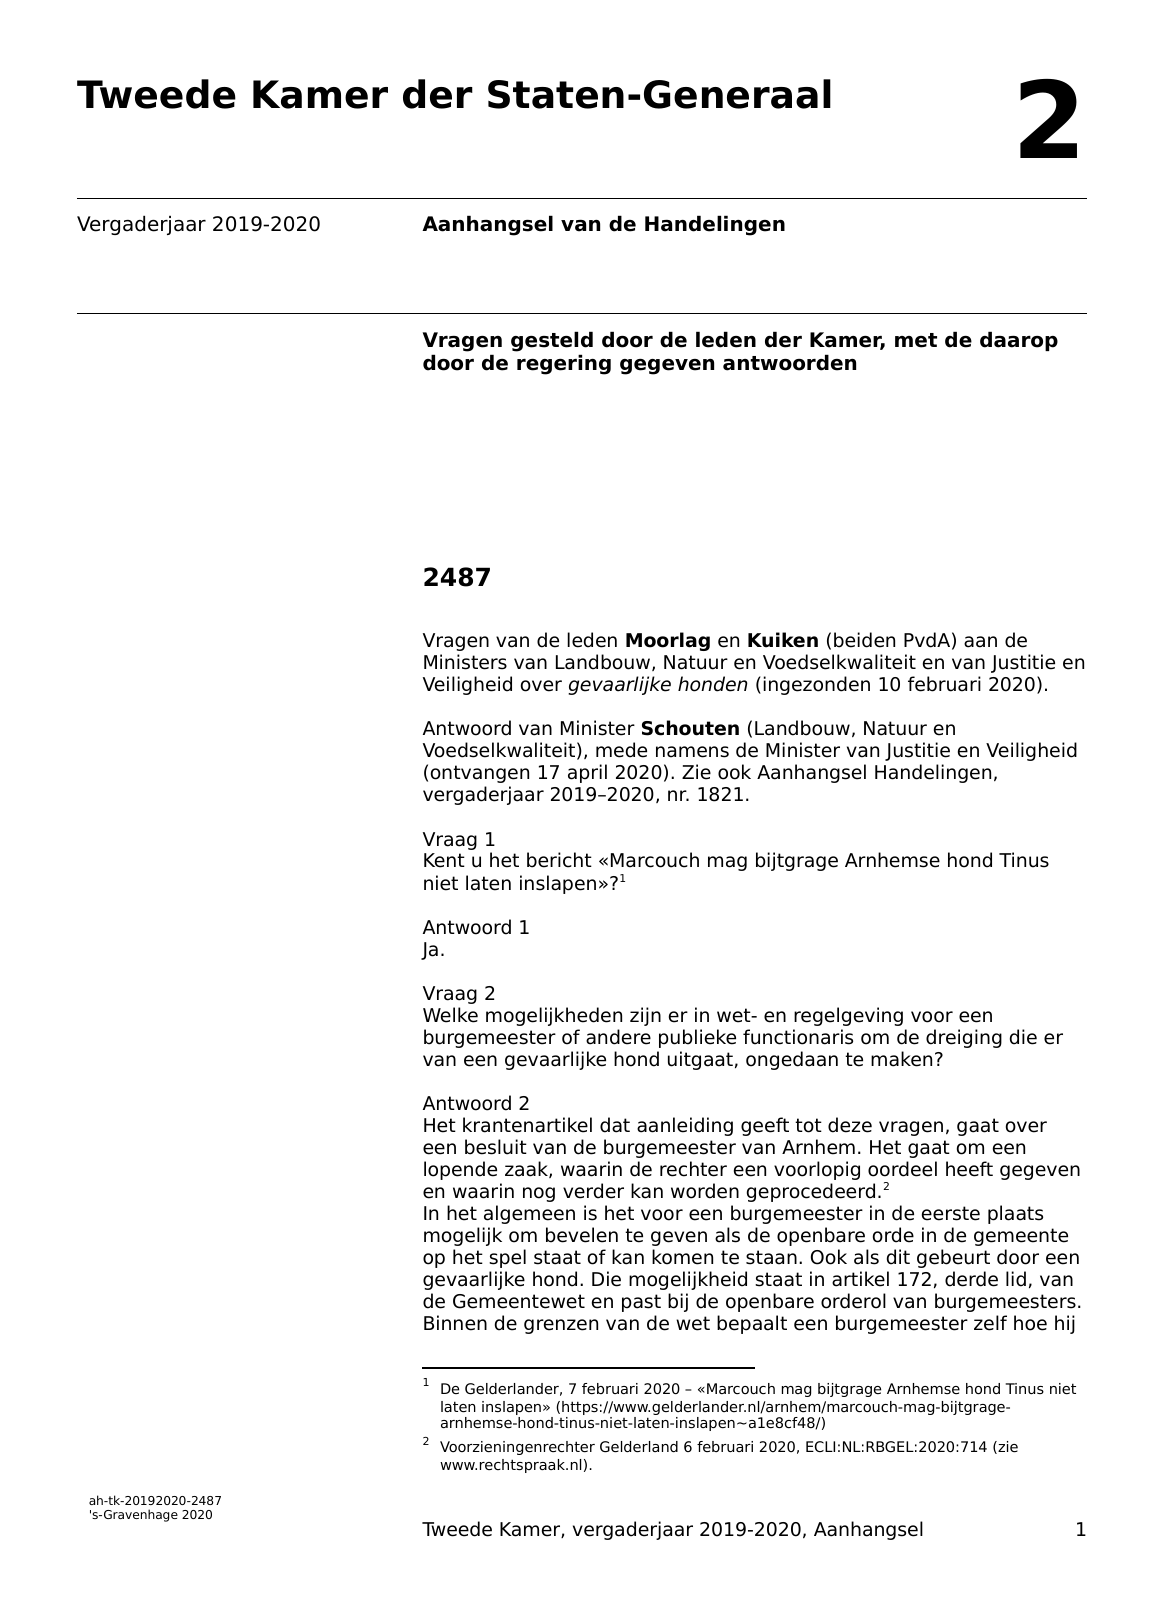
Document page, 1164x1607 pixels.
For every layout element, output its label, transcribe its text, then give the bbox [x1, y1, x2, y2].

text Vraag 2 [422, 983, 1087, 1005]
text 2487 [422, 563, 1087, 592]
text ah-tk-20192020-2487 [88, 1494, 323, 1508]
text Antwoord van Minister Schouten (Landbouw, Natuur en Voedselkwaliteit), mede namens de Minister van Justitie en Veiligheid (ontvangen 17 april 2020). Zie ook Aanhangsel Handelingen, vergaderjaar 2019–2020, nr. 1821. [422, 718, 1087, 806]
text Het krantenartikel dat aanleiding geeft tot deze vragen, gaat over een besluit van de burgemeester van Arnhem. Het gaat om een lopende zaak, waarin de rechter een voorlopig oordeel heeft gegeven en waarin nog verder kan worden geprocedeerd. [422, 1115, 1087, 1203]
text Antwoord 2 [422, 1093, 1087, 1115]
text Antwoord 1 [422, 917, 1087, 938]
text 's-Gravenhage 2020 [88, 1508, 323, 1522]
text Voorzieningenrechter Gelderland 6 februari 2020, ECLI:NL:RBGEL:2020:714 (zie www.rechtspraak.nl). [422, 1435, 1087, 1474]
text Welke mogelijkheden zijn er in wet- en regelgeving voor een burgemeester of andere publieke functionaris om de dreiging die er van een gevaarlijke hond uitgaat, ongedaan te maken? [422, 1005, 1087, 1071]
table_cell Vergaderjaar 2019-2020 [77, 199, 422, 313]
table_cell Aanhangsel van de Handelingen [422, 199, 1087, 313]
table_cell Vragen gesteld door de leden der Kamer, met de daarop door de regering gegeven antwoorden [422, 314, 1087, 375]
text De Gelderlander, 7 februari 2020 – «Marcouch mag bijtgrage Arnhemse hond Tinus niet laten inslapen» (https://www.gelderlander.nl/arnhem/marcouch-mag-bijtgrage-arnhemse-hond-tinus-niet-laten-inslapen~a1e8cf48/) [422, 1377, 1087, 1432]
text In het algemeen is het voor een burgemeester in de eerste plaats mogelijk om bevelen te geven als de openbare orde in de gemeente op het spel staat of kan komen te staan. Ook als dit gebeurt door een gevaarlijke hond. Die mogelijkheid staat in artikel 172, derde lid, van de Gemeentewet en past bij de openbare orderol van burgemeesters. Binnen de grenzen van de wet bepaalt een burgemeester zelf hoe hij [422, 1203, 1087, 1334]
text Vraag 1 [422, 828, 1087, 850]
table_header Tweede Kamer der Staten-Generaal [77, 59, 886, 198]
text Vragen van de leden Moorlag en Kuiken (beiden PvdA) aan de Ministers van Landbouw, Natuur en Voedselkwaliteit en van Justitie en Veiligheid over gevaarlijke honden (ingezonden 10 februari 2020). [422, 630, 1087, 696]
text Ja. [422, 938, 1087, 961]
table_cell [77, 314, 422, 375]
table_header 2 [886, 59, 1087, 198]
text Kent u het bericht «Marcouch mag bijtgrage Arnhemse hond Tinus niet laten inslapen»? [422, 850, 1087, 894]
